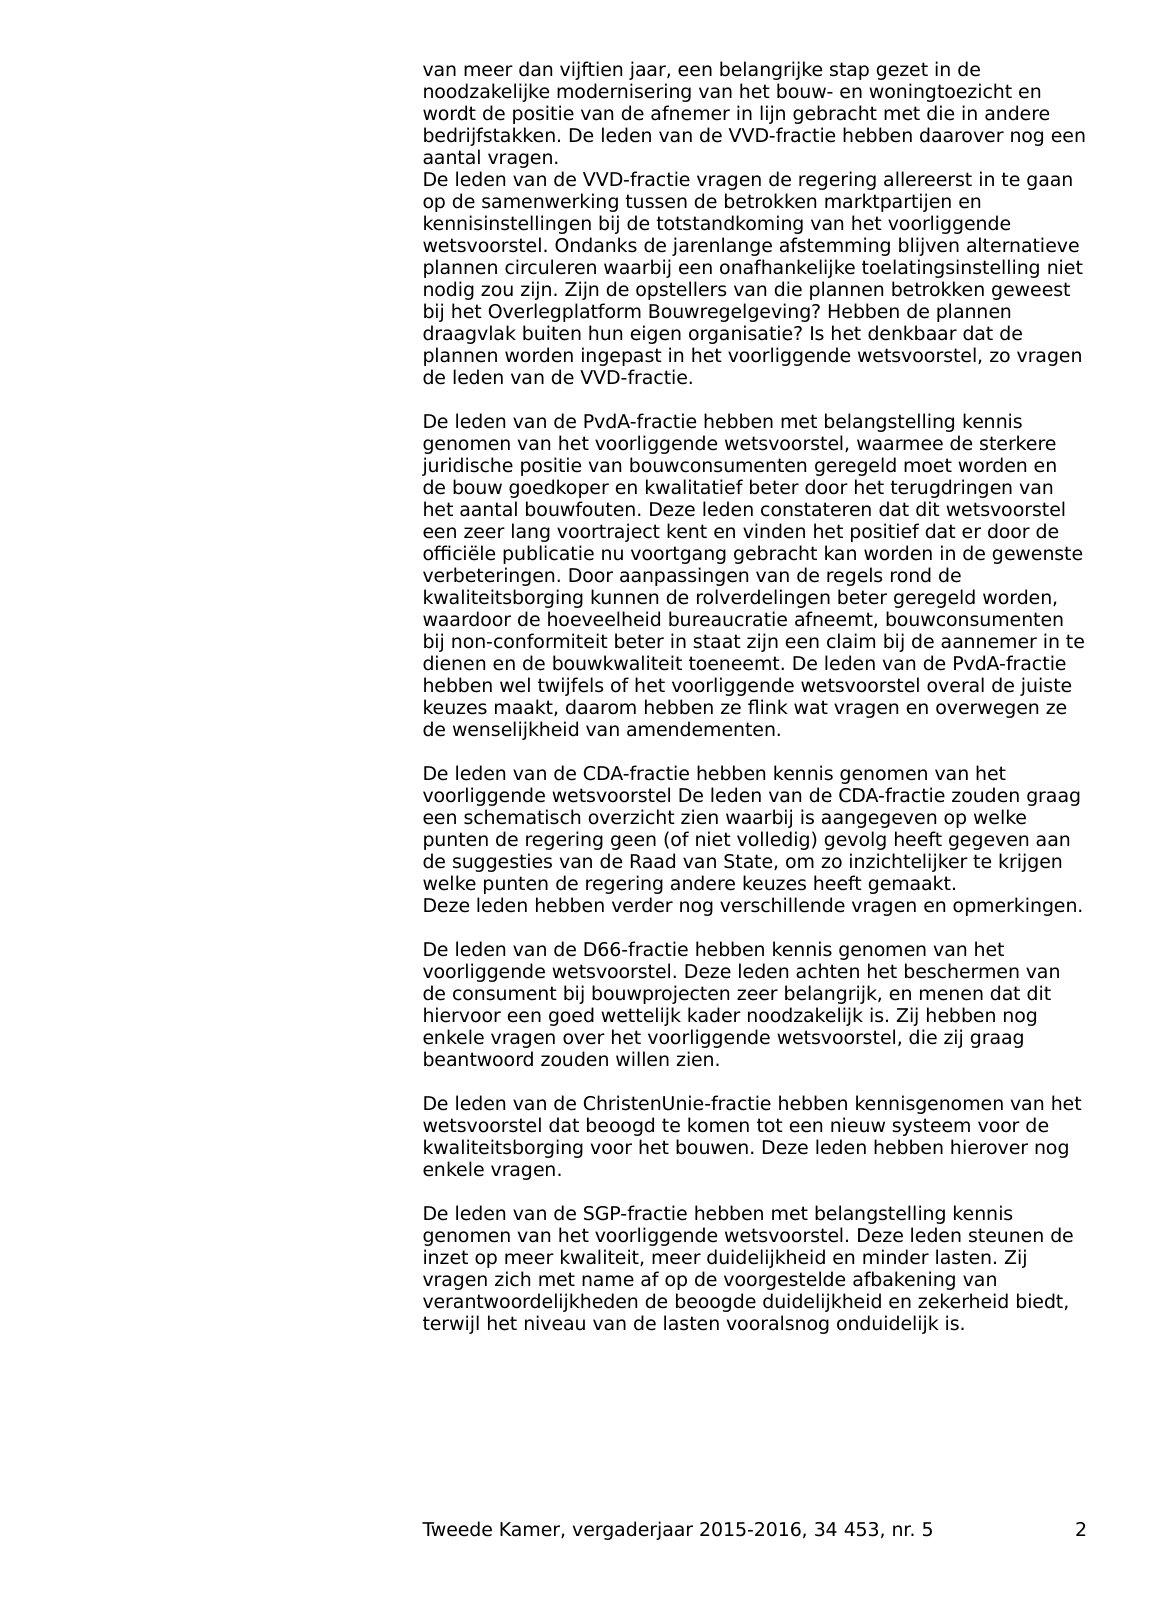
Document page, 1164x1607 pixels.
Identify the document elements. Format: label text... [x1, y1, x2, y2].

text De leden van de CDA-fractie hebben kennis genomen van het voorliggende wetsvoorstel De leden van de CDA-fractie zouden graag een schematisch overzicht zien waarbij is aangegeven op welke punten de regering geen (of niet volledig) gevolg heeft gegeven aan de suggesties van de Raad van State, om zo inzichtelijker te krijgen welke punten de regering andere keuzes heeft gemaakt. [422, 763, 1087, 895]
text De leden van de ChristenUnie-fractie hebben kennisgenomen van het wetsvoorstel dat beoogd te komen tot een nieuw systeem voor de kwaliteitsborging voor het bouwen. Deze leden hebben hierover nog enkele vragen. [422, 1093, 1087, 1181]
text De leden van de PvdA-fractie hebben met belangstelling kennis genomen van het voorliggende wetsvoorstel, waarmee de sterkere juridische positie van bouwconsumenten geregeld moet worden en de bouw goedkoper en kwalitatief beter door het terugdringen van het aantal bouwfouten. Deze leden constateren dat dit wetsvoorstel een zeer lang voortraject kent en vinden het positief dat er door de officiële publicatie nu voortgang gebracht kan worden in de gewenste verbeteringen. Door aanpassingen van de regels rond de kwaliteitsborging kunnen de rolverdelingen beter geregeld worden, waardoor de hoeveelheid bureaucratie afneemt, bouwconsumenten bij non-conformiteit beter in staat zijn een claim bij de aannemer in te dienen en de bouwkwaliteit toeneemt. De leden van de PvdA-fractie hebben wel twijfels of het voorliggende wetsvoorstel overal de juiste keuzes maakt, daarom hebben ze flink wat vragen en overwegen ze de wenselijkheid van amendementen. [422, 411, 1087, 741]
text Deze leden hebben verder nog verschillende vragen en opmerkingen. [422, 895, 1087, 917]
text De leden van de D66-fractie hebben kennis genomen van het voorliggende wetsvoorstel. Deze leden achten het beschermen van de consument bij bouwprojecten zeer belangrijk, en menen dat dit hiervoor een goed wettelijk kader noodzakelijk is. Zij hebben nog enkele vragen over het voorliggende wetsvoorstel, die zij graag beantwoord zouden willen zien. [422, 939, 1087, 1071]
text De leden van de VVD-fractie vragen de regering allereerst in te gaan op de samenwerking tussen de betrokken marktpartijen en kennisinstellingen bij de totstandkoming van het voorliggende wetsvoorstel. Ondanks de jarenlange afstemming blijven alternatieve plannen circuleren waarbij een onafhankelijke toelatingsinstelling niet nodig zou zijn. Zijn de opstellers van die plannen betrokken geweest bij het Overlegplatform Bouwregelgeving? Hebben de plannen draagvlak buiten hun eigen organisatie? Is het denkbaar dat de plannen worden ingepast in het voorliggende wetsvoorstel, zo vragen de leden van de VVD-fractie. [422, 169, 1087, 389]
text De leden van de SGP-fractie hebben met belangstelling kennis genomen van het voorliggende wetsvoorstel. Deze leden steunen de inzet op meer kwaliteit, meer duidelijkheid en minder lasten. Zij vragen zich met name af op de voorgestelde afbakening van verantwoordelijkheden de beoogde duidelijkheid en zekerheid biedt, terwijl het niveau van de lasten vooralsnog onduidelijk is. [422, 1203, 1087, 1335]
text van meer dan vijftien jaar, een belangrijke stap gezet in de noodzakelijke modernisering van het bouw- en woningtoezicht en wordt de positie van de afnemer in lijn gebracht met die in andere bedrijfstakken. De leden van de VVD-fractie hebben daarover nog een aantal vragen. [422, 59, 1087, 169]
